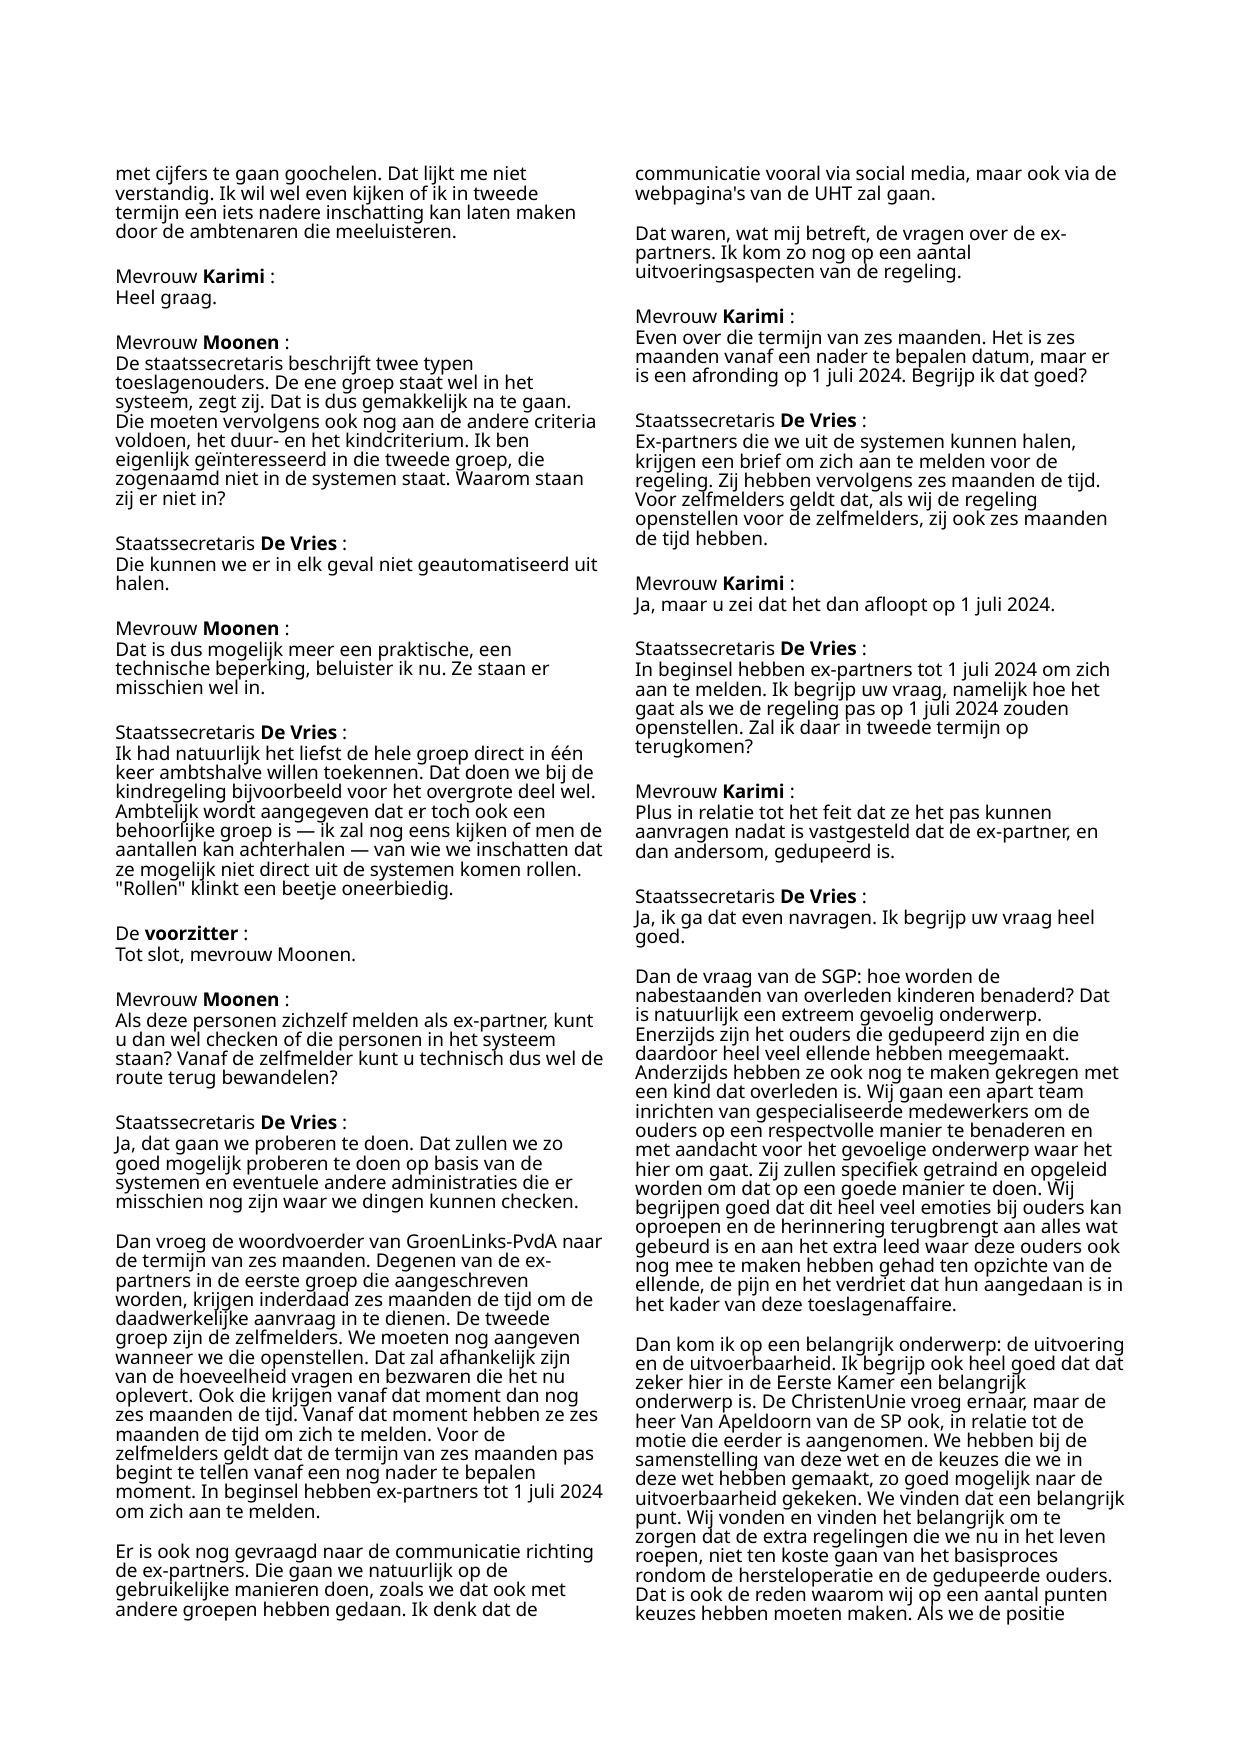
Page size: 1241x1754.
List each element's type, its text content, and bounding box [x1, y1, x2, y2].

text Mevrouw Karimi : [635, 303, 1125, 329]
text Even over die termijn van zes maanden. Het is zes maanden vanaf een nader te bepalen datum, maar er is een afronding op 1 juli 2024. Begrijp ik dat goed? [635, 329, 1125, 387]
text Er is ook nog gevraagd naar de communicatie richting de ex-partners. Die gaan we natuurlijk op de gebruikelijke manieren doen, zoals we dat ook met andere groepen hebben gedaan. Ik denk dat de [115, 1543, 605, 1620]
text De voorzitter : [115, 920, 605, 946]
text communicatie vooral via social media, maar ook via de webpagina's van de UHT zal gaan. [635, 165, 1125, 204]
text Dat is dus mogelijk meer een praktische, een technische beperking, beluister ik nu. Ze staan er misschien wel in. [115, 641, 605, 698]
text Mevrouw Moonen : [115, 615, 605, 641]
text Tot slot, mevrouw Moonen. [115, 946, 605, 965]
text Dan kom ik op een belangrijk onderwerp: de uitvoering en de uitvoerbaarheid. Ik begrijp ook heel goed dat dat zeker hier in de Eerste Kamer een belangrijk onderwerp is. De ChristenUnie vroeg ernaar, maar de heer Van Apeldoorn van de SP ook, in relatie tot de motie die eerder is aangenomen. We hebben bij de samenstelling van deze wet en de keuzes die we in deze wet hebben gemaakt, zo goed mogelijk naar de uitvoerbaarheid gekeken. We vinden dat een belangrijk punt. Wij vonden en vinden het belangrijk om te zorgen dat de extra regelingen die we nu in het leven roepen, niet ten koste gaan van het basisproces rondom de hersteloperatie en de gedupeerde ouders. Dat is ook de reden waarom wij op een aantal punten keuzes hebben moeten maken. Als we de positie [635, 1336, 1125, 1624]
text Die kunnen we er in elk geval niet geautomatiseerd uit halen. [115, 556, 605, 594]
text Staatssecretaris De Vries : [635, 636, 1125, 661]
text In beginsel hebben ex-partners tot 1 juli 2024 om zich aan te melden. Ik begrijp uw vraag, namelijk hoe het gaat als we de regeling pas op 1 juli 2024 zouden openstellen. Zal ik daar in tweede termijn op terugkomen? [635, 661, 1125, 758]
text Ja, dat gaan we proberen te doen. Dat zullen we zo goed mogelijk proberen te doen op basis van de systemen en eventuele andere administraties die er misschien nog zijn waar we dingen kunnen checken. [115, 1135, 605, 1212]
text Plus in relatie tot het feit dat ze het pas kunnen aanvragen nadat is vastgesteld dat de ex-partner, en dan andersom, gedupeerd is. [635, 804, 1125, 862]
text Mevrouw Moonen : [115, 329, 605, 355]
text Dat waren, wat mij betreft, de vragen over de ex-partners. Ik kom zo nog op een aantal uitvoeringsaspecten van de regeling. [635, 224, 1125, 282]
text Ik had natuurlijk het liefst de hele groep direct in één keer ambtshalve willen toekennen. Dat doen we bij de kindregeling bijvoorbeeld voor het overgrote deel wel. Ambtelijk wordt aangegeven dat er toch ook een behoorlijke groep is — ik zal nog eens kijken of men de aantallen kan achterhalen — van wie we inschatten dat ze mogelijk niet direct uit de systemen komen rollen. "Rollen" klinkt een beetje oneerbiedig. [115, 745, 605, 899]
text Als deze personen zichzelf melden als ex-partner, kunt u dan wel checken of die personen in het systeem staan? Vanaf de zelfmelder kunt u technisch dus wel de route terug bewandelen? [115, 1012, 605, 1089]
text Dan vroeg de woordvoerder van GroenLinks-PvdA naar de termijn van zes maanden. Degenen van de ex-partners in de eerste groep die aangeschreven worden, krijgen inderdaad zes maanden de tijd om de daadwerkelijke aanvraag in te dienen. De tweede groep zijn de zelfmelders. We moeten nog aangeven wanneer we die openstellen. Dat zal afhankelijk zijn van de hoeveelheid vragen en bezwaren die het nu oplevert. Ook die krijgen vanaf dat moment dan nog zes maanden de tijd. Vanaf dat moment hebben ze zes maanden de tijd om zich te melden. Voor de zelfmelders geldt dat de termijn van zes maanden pas begint te tellen vanaf een nog nader te bepalen moment. In beginsel hebben ex-partners tot 1 juli 2024 om zich aan te melden. [115, 1233, 605, 1522]
text Staatssecretaris De Vries : [635, 883, 1125, 909]
text met cijfers te gaan goochelen. Dat lijkt me niet verstandig. Ik wil wel even kijken of ik in tweede termijn een iets nadere inschatting kan laten maken door de ambtenaren die meeluisteren. [115, 165, 605, 242]
text Mevrouw Karimi : [635, 778, 1125, 804]
text Mevrouw Moonen : [115, 986, 605, 1012]
text Staatssecretaris De Vries : [115, 530, 605, 556]
text Staatssecretaris De Vries : [115, 1109, 605, 1135]
text Mevrouw Karimi : [635, 570, 1125, 596]
text Ja, ik ga dat even navragen. Ik begrijp uw vraag heel goed. [635, 909, 1125, 947]
text Dan de vraag van de SGP: hoe worden de nabestaanden van overleden kinderen benaderd? Dat is natuurlijk een extreem gevoelig onderwerp. Enerzijds zijn het ouders die gedupeerd zijn en die daardoor heel veel ellende hebben meegemaakt. Anderzijds hebben ze ook nog te maken gekregen met een kind dat overleden is. Wij gaan een apart team inrichten van gespecialiseerde medewerkers om de ouders op een respectvolle manier te benaderen en met aandacht voor het gevoelige onderwerp waar het hier om gaat. Zij zullen specifiek getraind en opgeleid worden om dat op een goede manier te doen. Wij begrijpen goed dat dit heel veel emoties bij ouders kan oproepen en de herinnering terugbrengt aan alles wat gebeurd is en aan het extra leed waar deze ouders ook nog mee te maken hebben gehad ten opzichte van de ellende, de pijn en het verdriet dat hun aangedaan is in het kader van deze toeslagenaffaire. [635, 968, 1125, 1315]
text Heel graag. [115, 289, 605, 308]
text De staatssecretaris beschrijft twee typen toeslagenouders. De ene groep staat wel in het systeem, zegt zij. Dat is dus gemakkelijk na te gaan. Die moeten vervolgens ook nog aan de andere criteria voldoen, het duur- en het kindcriterium. Ik ben eigenlijk geïnteresseerd in die tweede groep, die zogenaamd niet in de systemen staat. Waarom staan zij er niet in? [115, 355, 605, 509]
text Staatssecretaris De Vries : [115, 719, 605, 745]
text Staatssecretaris De Vries : [635, 408, 1125, 433]
text Ex-partners die we uit de systemen kunnen halen, krijgen een brief om zich aan te melden voor de regeling. Zij hebben vervolgens zes maanden de tijd. Voor zelfmelders geldt dat, als wij de regeling openstellen voor de zelfmelders, zij ook zes maanden de tijd hebben. [635, 433, 1125, 549]
text Mevrouw Karimi : [115, 263, 605, 289]
text Ja, maar u zei dat het dan afloopt op 1 juli 2024. [635, 596, 1125, 615]
